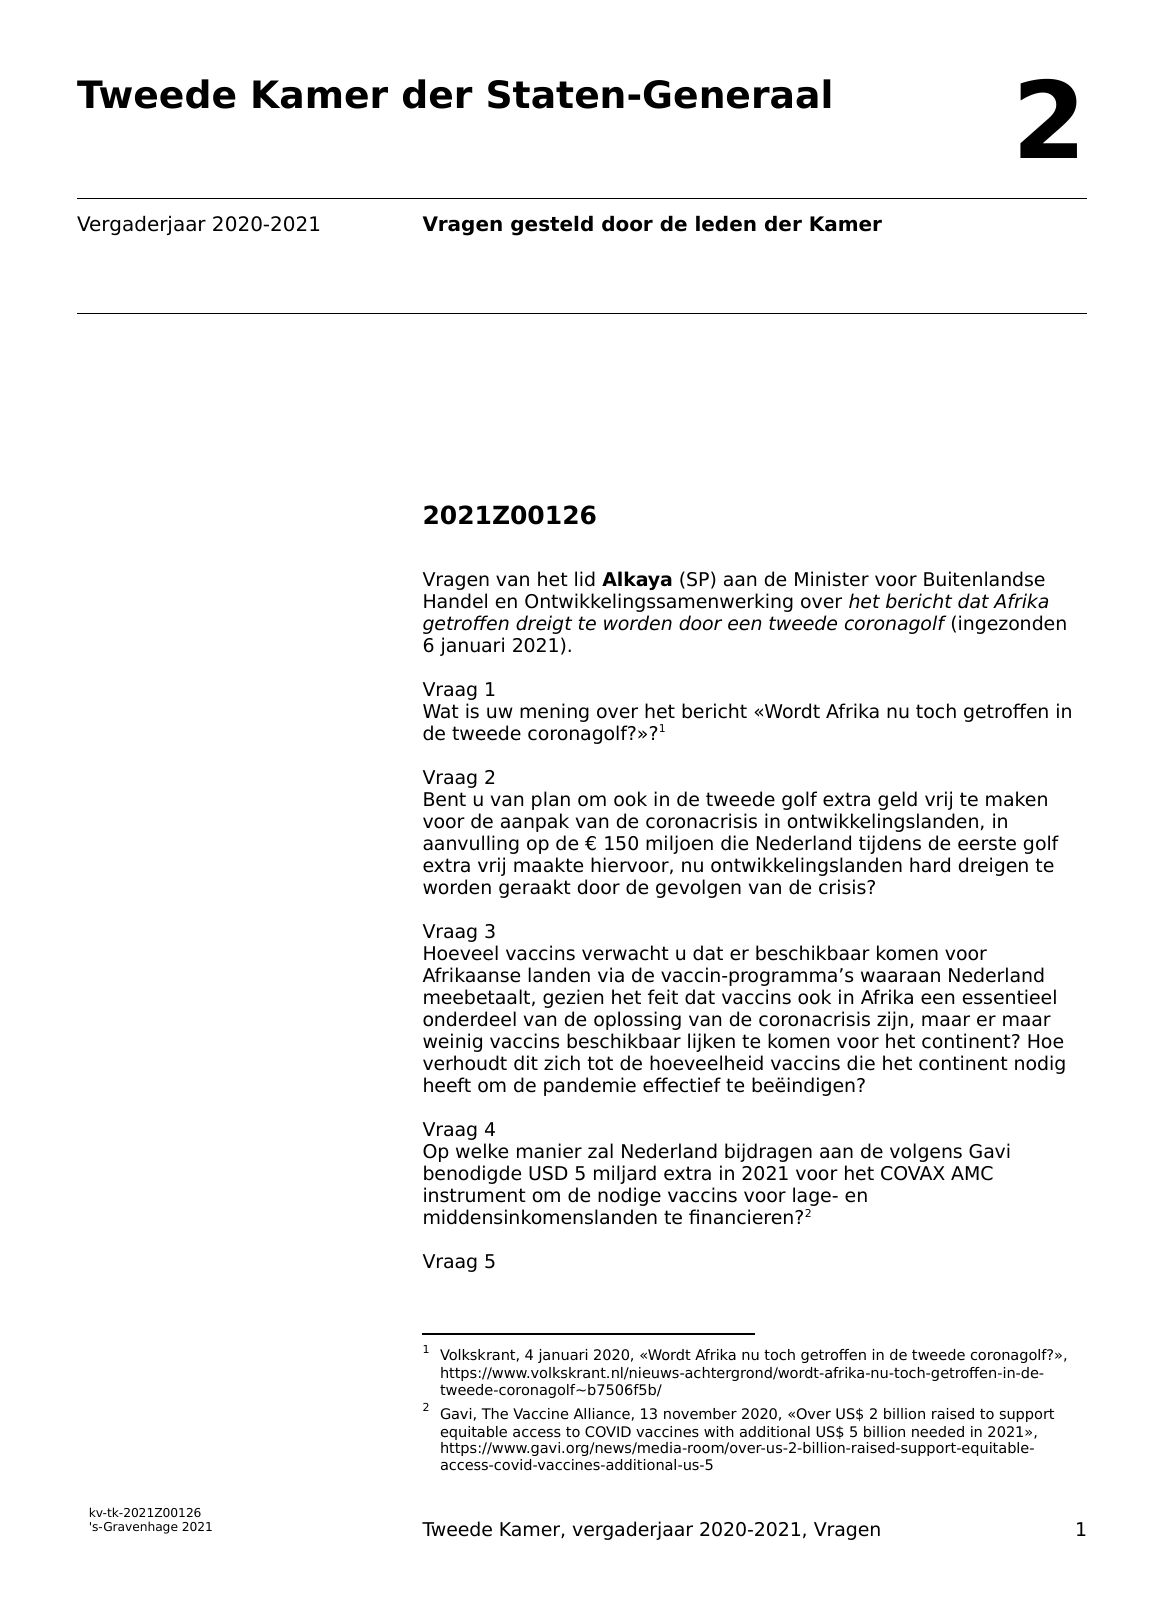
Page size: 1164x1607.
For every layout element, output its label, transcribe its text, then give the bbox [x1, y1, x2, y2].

text Gavi, The Vaccine Alliance, 13 november 2020, «Over US$ 2 billion raised to support equitable access to COVID vaccines with additional US$ 5 billion needed in 2021», https://www.gavi.org/news/media-room/over-us-2-billion-raised-support-equitable-access-covid-vaccines-additional-us-5 [422, 1402, 1087, 1474]
text 's-Gravenhage 2021 [88, 1520, 323, 1534]
text Vraag 1 [422, 679, 1087, 701]
text Vraag 2 [422, 767, 1087, 789]
text Vraag 5 [422, 1251, 1087, 1273]
table_header 2 [886, 59, 1087, 198]
text Vraag 3 [422, 921, 1087, 943]
table_cell Vergaderjaar 2020-2021 [77, 199, 422, 313]
text Bent u van plan om ook in de tweede golf extra geld vrij te maken voor de aanpak van de coronacrisis in ontwikkelingslanden, in aanvulling op de € 150 miljoen die Nederland tijdens de eerste golf extra vrij maakte hiervoor, nu ontwikkelingslanden hard dreigen te worden geraakt door de gevolgen van de crisis? [422, 789, 1087, 899]
text Volkskrant, 4 januari 2020, «Wordt Afrika nu toch getroffen in de tweede coronagolf?», https://www.volkskrant.nl/nieuws-achtergrond/wordt-afrika-nu-toch-getroffen-in-de-tweede-coronagolf~b7506f5b/ [422, 1343, 1087, 1399]
table_cell Vragen gesteld door de leden der Kamer [422, 199, 1087, 313]
text 2021Z00126 [422, 501, 1087, 531]
text Op welke manier zal Nederland bijdragen aan de volgens Gavi benodigde USD 5 miljard extra in 2021 voor het COVAX AMC instrument om de nodige vaccins voor lage- en middensinkomenslanden te financieren? [422, 1141, 1087, 1229]
table_header Tweede Kamer der Staten-Generaal [77, 59, 886, 198]
text Hoeveel vaccins verwacht u dat er beschikbaar komen voor Afrikaanse landen via de vaccin-programma’s waaraan Nederland meebetaalt, gezien het feit dat vaccins ook in Afrika een essentieel onderdeel van de oplossing van de coronacrisis zijn, maar er maar weinig vaccins beschikbaar lijken te komen voor het continent? Hoe verhoudt dit zich tot de hoeveelheid vaccins die het continent nodig heeft om de pandemie effectief te beëindigen? [422, 943, 1087, 1097]
text kv-tk-2021Z00126 [88, 1506, 323, 1520]
text Wat is uw mening over het bericht «Wordt Afrika nu toch getroffen in de tweede coronagolf?»? [422, 701, 1087, 745]
text Vraag 4 [422, 1119, 1087, 1141]
text Vragen van het lid Alkaya (SP) aan de Minister voor Buitenlandse Handel en Ontwikkelingssamenwerking over het bericht dat Afrika getroffen dreigt te worden door een tweede coronagolf (ingezonden 6 januari 2021). [422, 569, 1087, 657]
